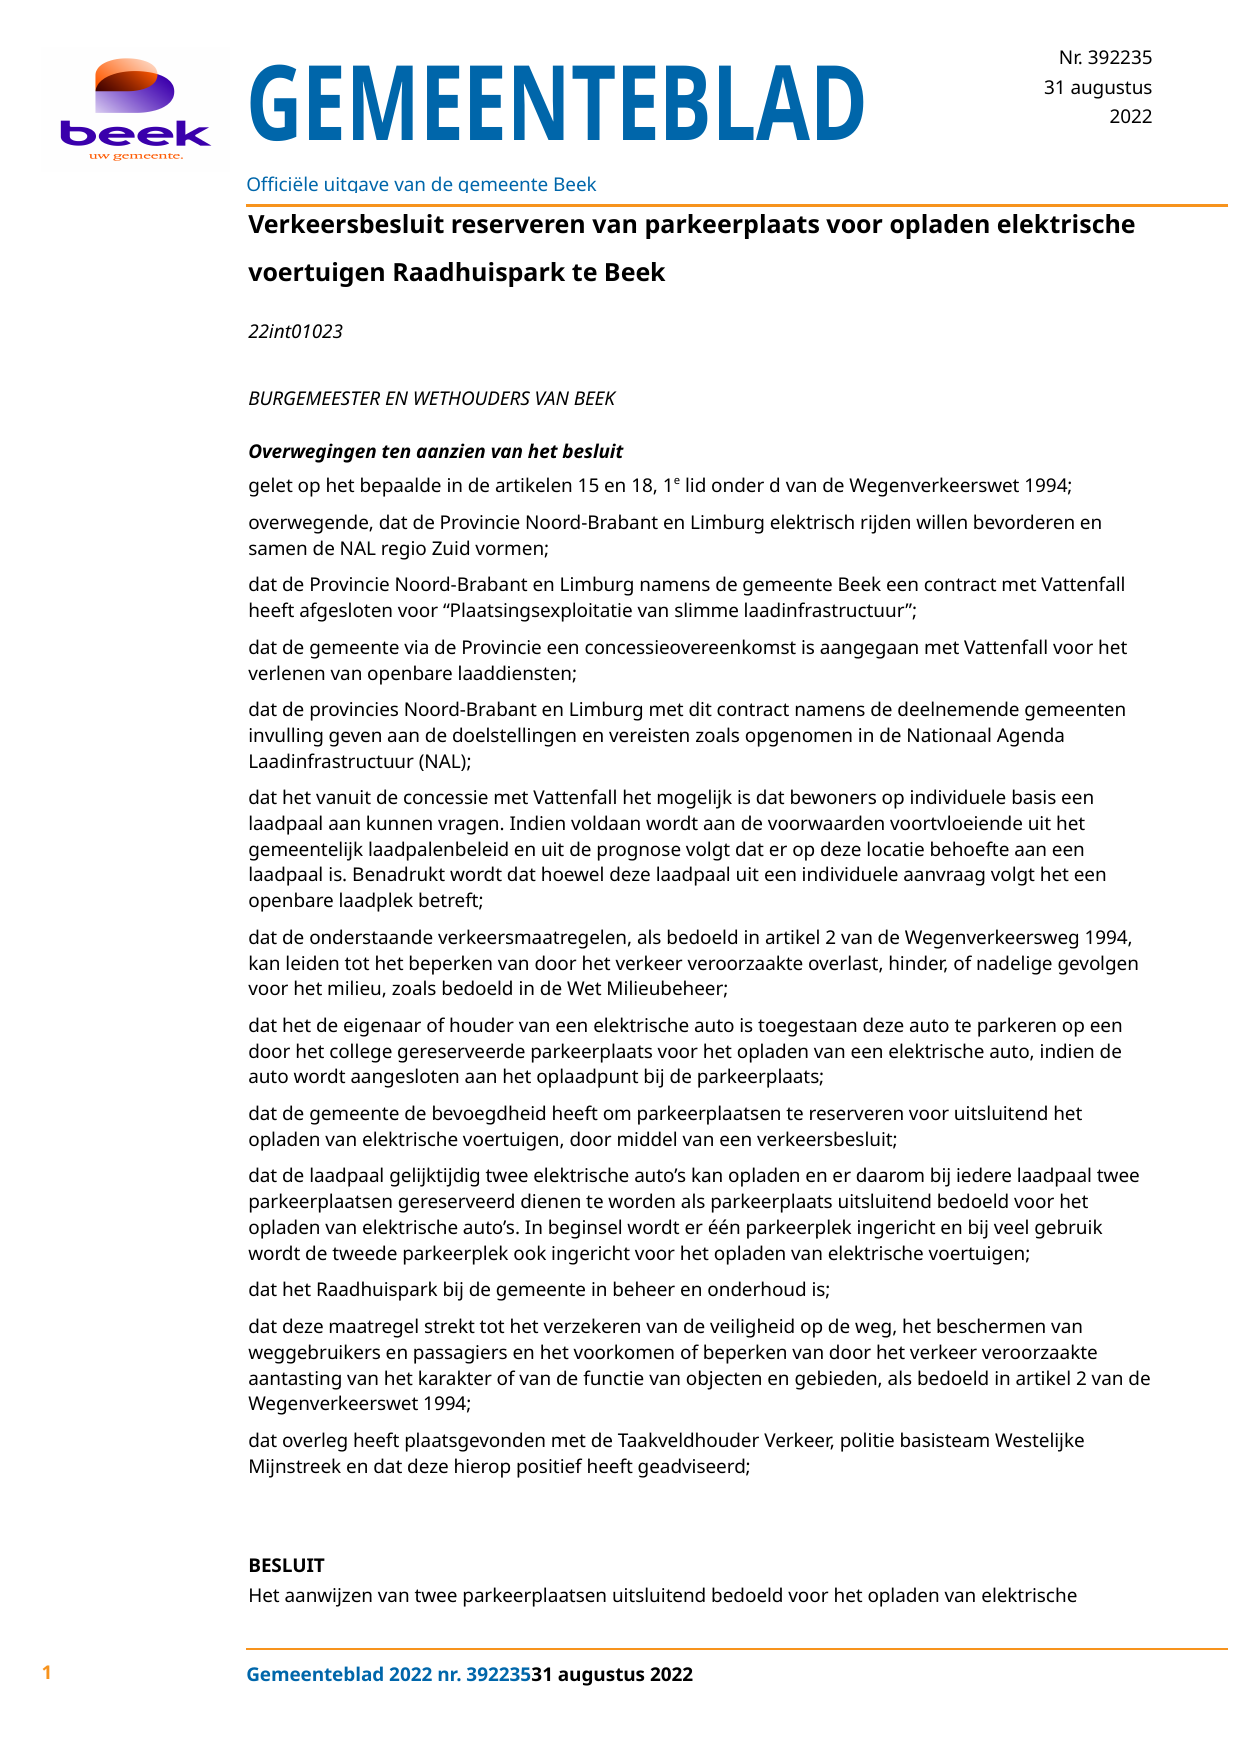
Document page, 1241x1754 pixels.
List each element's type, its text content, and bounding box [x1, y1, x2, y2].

text dat de provincies Noord-Brabant en Limburg met dit contract namens de deelnemende gemeenten invulling geven aan de doelstellingen en vereisten zoals opgenomen in de Nationaal Agenda Laadinfrastructuur (NAL); [248, 696, 1152, 773]
picture [41, 47, 231, 172]
text dat overleg heeft plaatsgevonden met de Taakveldhouder Verkeer, politie basisteam Westelijke Mijnstreek en dat deze hierop positief heeft geadviseerd; [248, 1427, 1152, 1478]
text dat de Provincie Noord-Brabant en Limburg namens de gemeente Beek een contract met Vattenfall heeft afgesloten voor “Plaatsingsexploitatie van slimme laadinfrastructuur”; [248, 572, 1152, 623]
text Verkeersbesluit reserveren van parkeerplaats voor opladen elektrische voertuigen Raadhuispark te Beek [248, 207, 1152, 288]
text BURGEMEESTER EN WETHOUDERS VAN BEEK [248, 386, 1152, 411]
text gelet op het bepaalde in de artikelen 15 en 18, 1e lid onder d van de Wegenverkeerswet 1994; [248, 472, 1152, 498]
text 22int01023 [248, 318, 1152, 344]
text dat de laadpaal gelijktijdig twee elektrische auto’s kan opladen en er daarom bij iedere laadpaal twee parkeerplaatsen gereserveerd dienen te worden als parkeerplaats uitsluitend bedoeld voor het opladen van elektrische auto’s. In beginsel wordt er één parkeerplek ingericht en bij veel gebruik wordt de tweede parkeerplek ook ingericht voor het opladen van elektrische voertuigen; [248, 1163, 1152, 1266]
text overwegende, dat de Provincie Noord-Brabant en Limburg elektrisch rijden willen bevorderen en samen de NAL regio Zuid vormen; [248, 509, 1152, 561]
text dat de gemeente via de Provincie een concessieovereenkomst is aangegaan met Vattenfall voor het verlenen van openbare laaddiensten; [248, 634, 1152, 685]
text dat het Raadhuispark bij de gemeente in beheer en onderhoud is; [248, 1277, 1152, 1302]
text dat de gemeente de bevoegdheid heeft om parkeerplaatsen te reserveren voor uitsluitend het opladen van elektrische voertuigen, door middel van een verkeersbesluit; [248, 1100, 1152, 1152]
text Overwegingen ten aanzien van het besluit [248, 438, 1152, 464]
text dat het vanuit de concessie met Vattenfall het mogelijk is dat bewoners op individuele basis een laadpaal aan kunnen vragen. Indien voldaan wordt aan de voorwaarden voortvloeiende uit het gemeentelijk laadpalenbeleid en uit de prognose volgt dat er op deze locatie behoefte aan een laadpaal is. Benadrukt wordt dat hoewel deze laadpaal uit een individuele aanvraag volgt het een openbare laadplek betreft; [248, 784, 1152, 913]
text Het aanwijzen van twee parkeerplaatsen uitsluitend bedoeld voor het opladen van elektrische [248, 1582, 1152, 1607]
text BESLUIT [248, 1552, 1152, 1578]
text dat deze maatregel strekt tot het verzekeren van de veiligheid op de weg, het beschermen van weggebruikers en passagiers en het voorkomen of beperken van door het verkeer veroorzaakte aantasting van het karakter of van de functie van objecten en gebieden, als bedoeld in artikel 2 van de Wegenverkeerswet 1994; [248, 1313, 1152, 1416]
text dat het de eigenaar of houder van een elektrische auto is toegestaan deze auto te parkeren op een door het college gereserveerde parkeerplaats voor het opladen van een elektrische auto, indien de auto wordt aangesloten aan het oplaadpunt bij de parkeerplaats; [248, 1012, 1152, 1089]
text dat de onderstaande verkeersmaatregelen, als bedoeld in artikel 2 van de Wegenverkeersweg 1994, kan leiden tot het beperken van door het verkeer veroorzaakte overlast, hinder, of nadelige gevolgen voor het milieu, zoals bedoeld in de Wet Milieubeheer; [248, 924, 1152, 1001]
